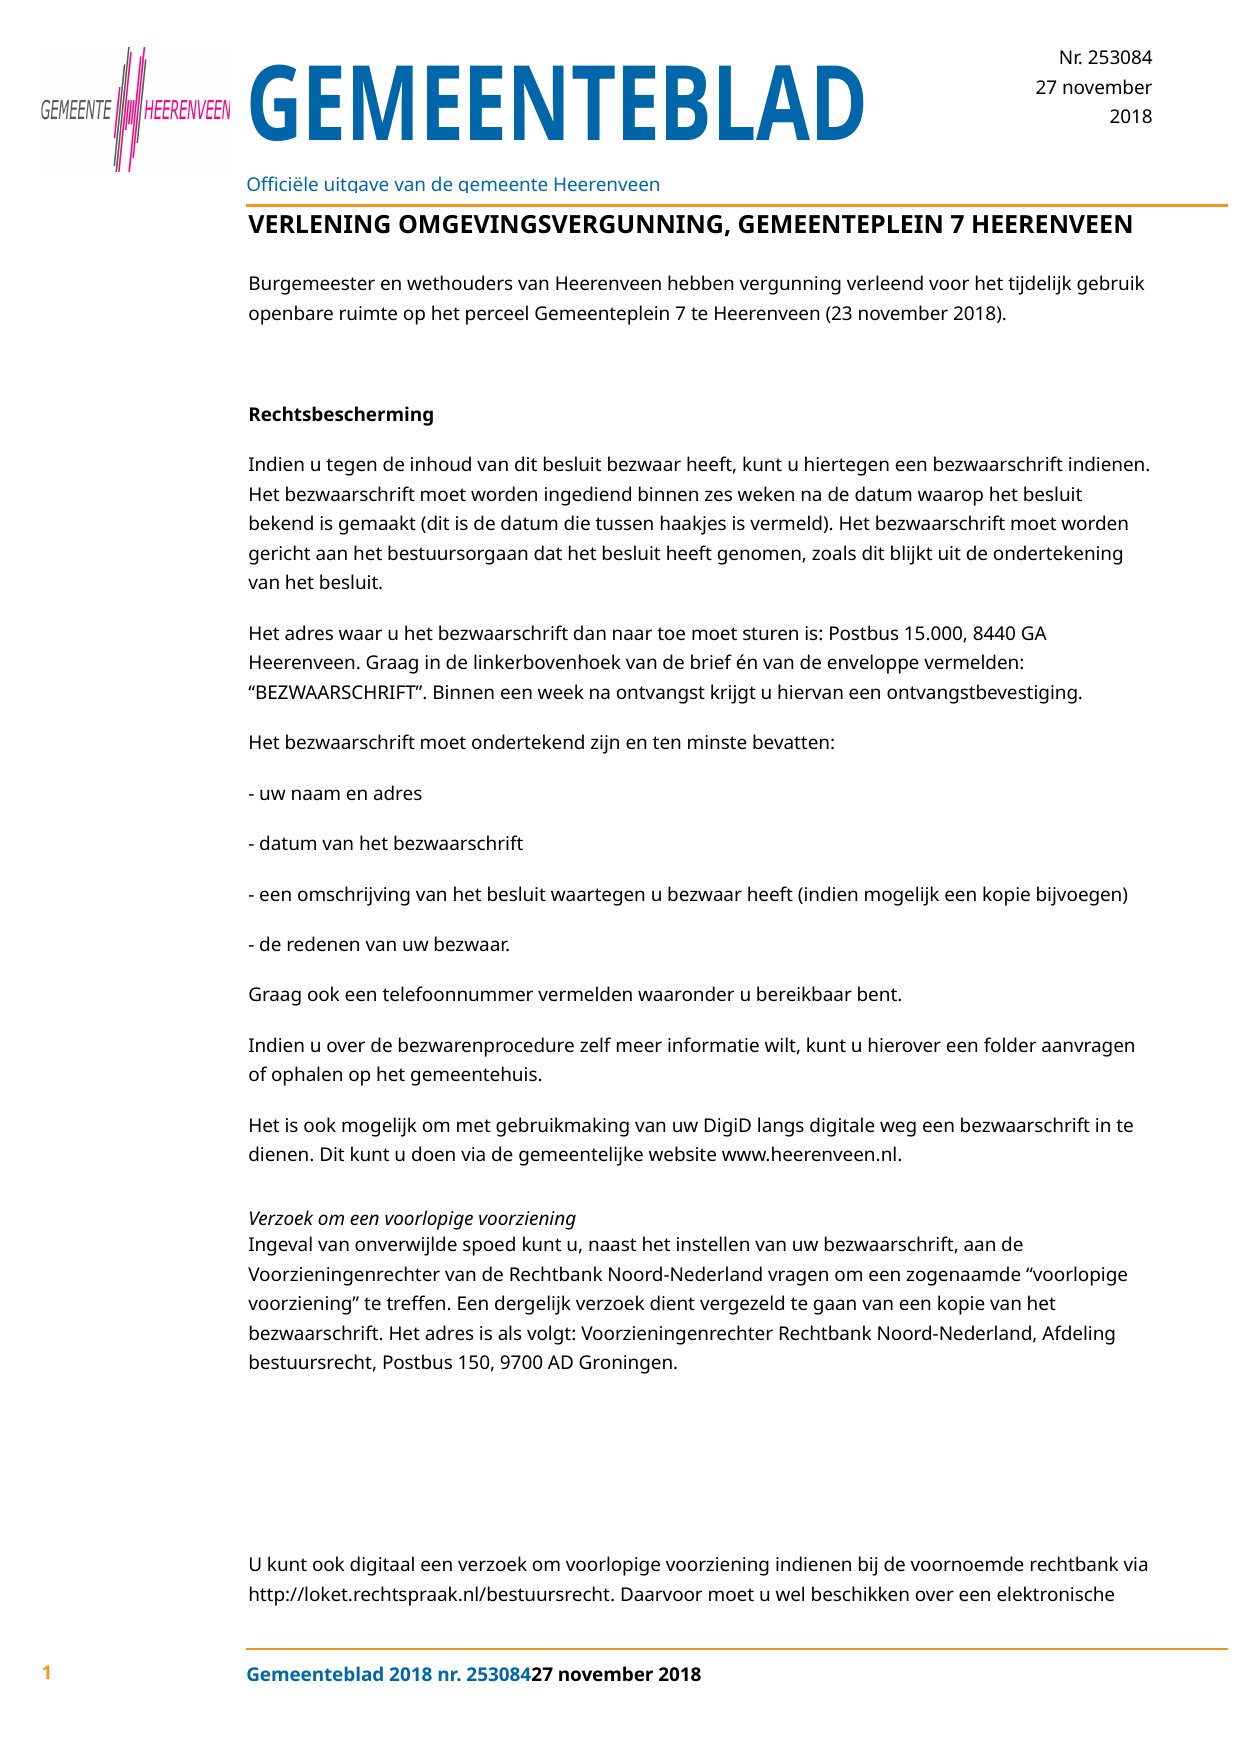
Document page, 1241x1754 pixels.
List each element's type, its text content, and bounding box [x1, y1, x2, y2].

text - de redenen van uw bezwaar. [248, 931, 1152, 957]
text Ingeval van onverwijlde spoed kunt u, naast het instellen van uw bezwaarschrift, aan de Voorzieningenrechter van de Rechtbank Noord-Nederland vragen om een zogenaamde “voorlopige voorziening” te treffen. Een dergelijk verzoek dient vergezeld te gaan van een kopie van het bezwaarschrift. Het adres is als volgt: Voorzieningenrechter Rechtbank Noord-Nederland, Afdeling bestuursrecht, Postbus 150, 9700 AD Groningen. [248, 1231, 1152, 1375]
text Het adres waar u het bezwaarschrift dan naar toe moet sturen is: Postbus 15.000, 8440 GA Heerenveen. Graag in de linkerbovenhoek van de brief én van de enveloppe vermelden: “BEZWAARSCHRIFT”. Binnen een week na ontvangst krijgt u hiervan een ontvangstbevestiging. [248, 620, 1152, 705]
text Rechtsbescherming [248, 401, 1152, 426]
text - uw naam en adres [248, 780, 1152, 806]
text - datum van het bezwaarschrift [248, 830, 1152, 856]
text U kunt ook digitaal een verzoek om voorlopige voorziening indienen bij de voornoemde rechtbank via http://loket.rechtspraak.nl/bestuursrecht. Daarvoor moet u wel beschikken over een elektronische [248, 1551, 1152, 1607]
text - een omschrijving van het besluit waartegen u bezwaar heeft (indien mogelijk een kopie bijvoegen) [248, 881, 1152, 906]
text Graag ook een telefoonnummer vermelden waaronder u bereikbaar bent. [248, 982, 1152, 1007]
picture [41, 47, 231, 172]
text Het bezwaarschrift moet ondertekend zijn en ten minste bevatten: [248, 729, 1152, 755]
text Verzoek om een voorlopige voorziening [248, 1206, 1152, 1231]
text Burgemeester en wethouders van Heerenveen hebben vergunning verleend voor het tijdelijk gebruik openbare ruimte op het perceel Gemeenteplein 7 te Heerenveen (23 november 2018). [248, 270, 1152, 326]
text Indien u over de bezwarenprocedure zelf meer informatie wilt, kunt u hierover een folder aanvragen of ophalen op het gemeentehuis. [248, 1032, 1152, 1087]
text VERLENING OMGEVINGSVERGUNNING, GEMEENTEPLEIN 7 HEERENVEEN [248, 207, 1152, 241]
text Het is ook mogelijk om met gebruikmaking van uw DigiD langs digitale weg een bezwaarschrift in te dienen. Dit kunt u doen via de gemeentelijke website www.heerenveen.nl. [248, 1112, 1152, 1167]
text Indien u tegen de inhoud van dit besluit bezwaar heeft, kunt u hiertegen een bezwaarschrift indienen. Het bezwaarschrift moet worden ingediend binnen zes weken na de datum waarop het besluit bekend is gemaakt (dit is de datum die tussen haakjes is vermeld). Het bezwaarschrift moet worden gericht aan het bestuursorgaan dat het besluit heeft genomen, zoals dit blijkt uit de ondertekening van het besluit. [248, 451, 1152, 595]
